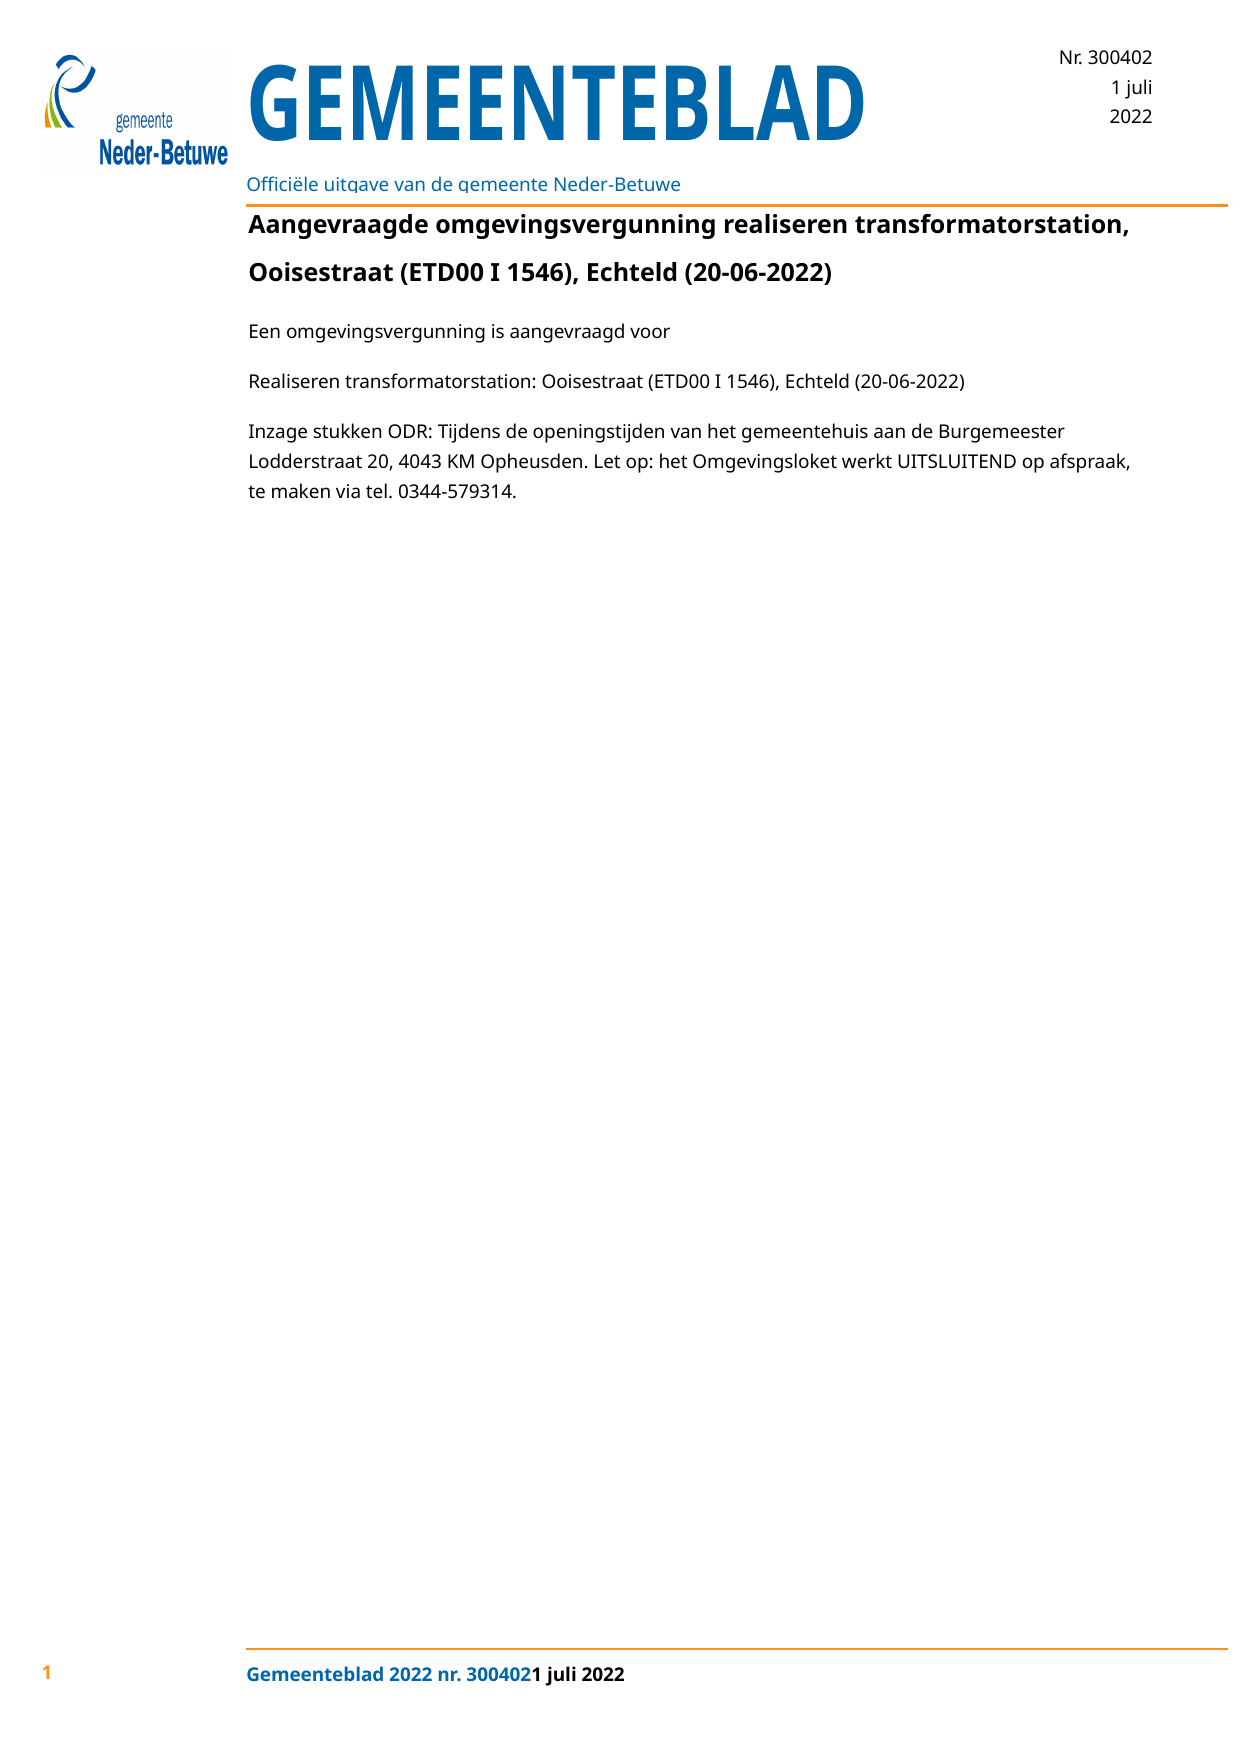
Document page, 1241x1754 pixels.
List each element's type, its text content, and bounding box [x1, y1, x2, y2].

text Realiseren transformatorstation: Ooisestraat (ETD00 I 1546), Echteld (20-06-2022) [248, 368, 1152, 394]
text Inzage stukken ODR: Tijdens de openingstijden van het gemeentehuis aan de Burgemeester Lodderstraat 20, 4043 KM Opheusden. Let op: het Omgevingsloket werkt UITSLUITEND op afspraak, te maken via tel. 0344-579314. [248, 419, 1152, 504]
picture [41, 47, 231, 172]
text Een omgevingsvergunning is aangevraagd voor [248, 318, 1152, 344]
text Aangevraagde omgevingsvergunning realiseren transformatorstation, Ooisestraat (ETD00 I 1546), Echteld (20-06-2022) [248, 207, 1152, 288]
